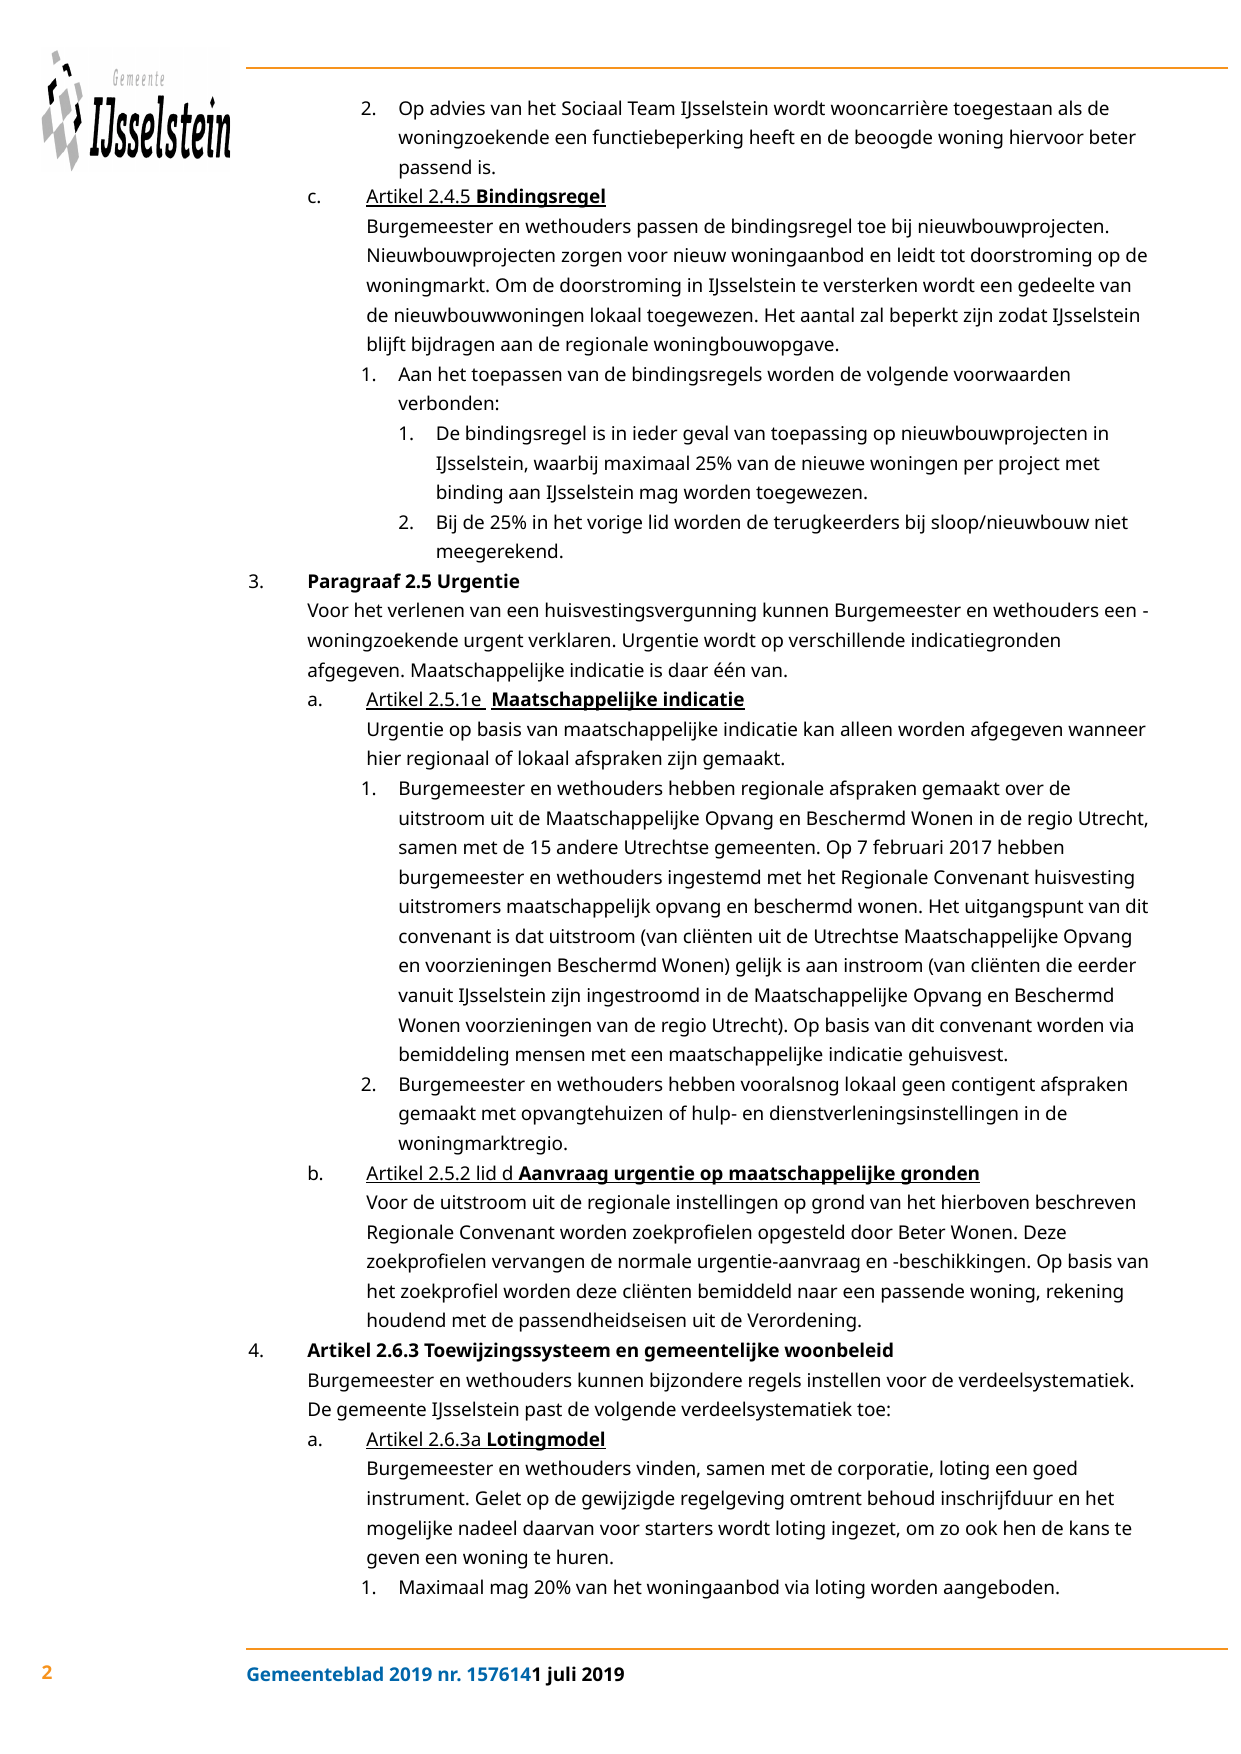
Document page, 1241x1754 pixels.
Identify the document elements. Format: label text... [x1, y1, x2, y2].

list Maximaal mag 20% van het woningaanbod via loting worden aangeboden. [361, 1574, 1152, 1600]
list Burgemeester en wethouders kunnen bijzondere regels instellen voor de verdeelsystematiek. De gemeente IJsselstein past de volgende verdeelsystematiek toe: [248, 1367, 1152, 1422]
list Voor de uitstroom uit de regionale instellingen op grond van het hierboven beschreven Regionale Convenant worden zoekprofielen opgesteld door Beter Wonen. Deze zoekprofielen vervangen de normale urgentie-aanvraag en -beschikkingen. Op basis van het zoekprofiel worden deze cliënten bemiddeld naar een passende woning, rekening houdend met de passendheidseisen uit de Verordening. [307, 1189, 1152, 1333]
list Artikel 2.5.1e Maatschappelijke indicatie [307, 686, 1152, 712]
list Burgemeester en wethouders vinden, samen met de corporatie, loting een goed instrument. Gelet op de gewijzigde regelgeving omtrent behoud inschrijfduur en het mogelijke nadeel daarvan voor starters wordt loting ingezet, om zo ook hen de kans te geven een woning te huren. [307, 1456, 1152, 1570]
list Nieuwbouwprojecten zorgen voor nieuw woningaanbod en leidt tot doorstroming op de woningmarkt. Om de doorstroming in IJsselstein te versterken wordt een gedeelte van de nieuwbouwwoningen lokaal toegewezen. Het aantal zal beperkt zijn zodat IJsselstein blijft bijdragen aan de regionale woningbouwopgave. [307, 243, 1152, 357]
list Artikel 2.5.2 lid d Aanvraag urgentie op maatschappelijke gronden [307, 1160, 1152, 1186]
list Artikel 2.4.5 Bindingsregel [307, 183, 1152, 209]
list Bij de 25% in het vorige lid worden de terugkeerders bij sloop/nieuwbouw niet meegerekend. [398, 509, 1152, 564]
list Artikel 2.6.3a Lotingmodel [307, 1426, 1152, 1452]
list Burgemeester en wethouders hebben regionale afspraken gemaakt over de uitstroom uit de Maatschappelijke Opvang en Beschermd Wonen in de regio Utrecht, samen met de 15 andere Utrechtse gemeenten. Op 7 februari 2017 hebben burgemeester en wethouders ingestemd met het Regionale Convenant huisvesting uitstromers maatschappelijk opvang en beschermd wonen. Het uitgangspunt van dit convenant is dat uitstroom (van cliënten uit de Utrechtse Maatschappelijke Opvang en voorzieningen Beschermd Wonen) gelijk is aan instroom (van cliënten die eerder vanuit IJsselstein zijn ingestroomd in de Maatschappelijke Opvang en Beschermd Wonen voorzieningen van de regio Utrecht). Op basis van dit convenant worden via bemiddeling mensen met een maatschappelijke indicatie gehuisvest. [361, 775, 1152, 1067]
list Burgemeester en wethouders hebben vooralsnog lokaal geen contigent afspraken gemaakt met opvangtehuizen of hulp- en dienstverleningsinstellingen in de woningmarktregio. [361, 1071, 1152, 1156]
list Urgentie op basis van maatschappelijke indicatie kan alleen worden afgegeven wanneer hier regionaal of lokaal afspraken zijn gemaakt. [307, 716, 1152, 771]
list Aan het toepassen van de bindingsregels worden de volgende voorwaarden verbonden: [361, 361, 1152, 416]
list De bindingsregel is in ieder geval van toepassing op nieuwbouwprojecten in IJsselstein, waarbij maximaal 25% van de nieuwe woningen per project met binding aan IJsselstein mag worden toegewezen. [398, 420, 1152, 505]
list Paragraaf 2.5 Urgentie [248, 568, 1152, 594]
list Voor het verlenen van een huisvestingsvergunning kunnen Burgemeester en wethouders een ­­­­­woningzoekende urgent verklaren. Urgentie wordt op verschillende indicatiegronden afgegeven. Maatschappelijke indicatie is daar één van. [248, 598, 1152, 683]
list Op advies van het Sociaal Team IJsselstein wordt wooncarrière toegestaan als de woningzoekende een functiebeperking heeft en de beoogde woning hiervoor beter passend is. [361, 95, 1152, 180]
picture [41, 47, 231, 172]
list Burgemeester en wethouders passen de bindingsregel toe bij nieuwbouwprojecten. [307, 213, 1152, 239]
list Artikel 2.6.3 Toewijzingssysteem en gemeentelijke woonbeleid [248, 1337, 1152, 1363]
